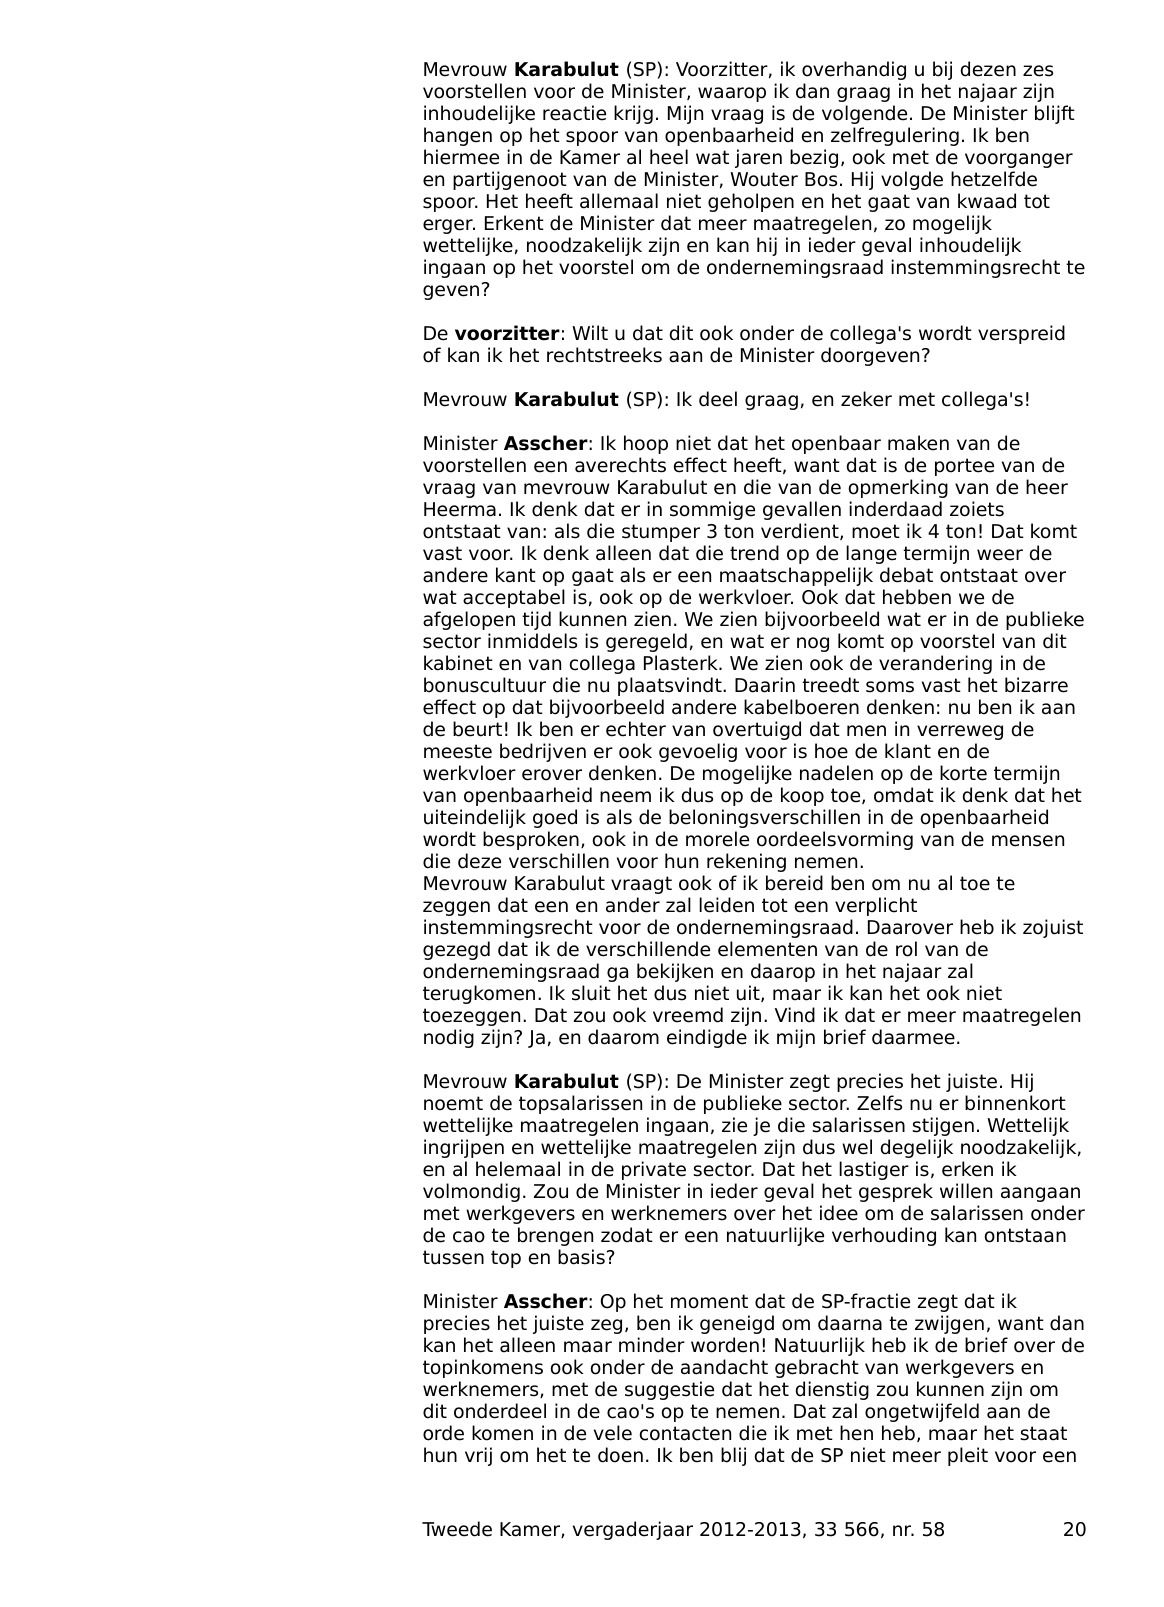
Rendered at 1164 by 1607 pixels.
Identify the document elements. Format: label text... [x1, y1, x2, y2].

text De voorzitter: Wilt u dat dit ook onder de collega's wordt verspreid of kan ik het rechtstreeks aan de Minister doorgeven? [422, 323, 1087, 367]
text Minister Asscher: Op het moment dat de SP-fractie zegt dat ik precies het juiste zeg, ben ik geneigd om daarna te zwijgen, want dan kan het alleen maar minder worden! Natuurlijk heb ik de brief over de topinkomens ook onder de aandacht gebracht van werkgevers en werknemers, met de suggestie dat het dienstig zou kunnen zijn om dit onderdeel in de cao's op te nemen. Dat zal ongetwijfeld aan de orde komen in de vele contacten die ik met hen heb, maar het staat hun vrij om het te doen. Ik ben blij dat de SP niet meer pleit voor een [422, 1291, 1087, 1467]
text Minister Asscher: Ik hoop niet dat het openbaar maken van de voorstellen een averechts effect heeft, want dat is de portee van de vraag van mevrouw Karabulut en die van de opmerking van de heer Heerma. Ik denk dat er in sommige gevallen inderdaad zoiets ontstaat van: als die stumper 3 ton verdient, moet ik 4 ton! Dat komt vast voor. Ik denk alleen dat die trend op de lange termijn weer de andere kant op gaat als er een maatschappelijk debat ontstaat over wat acceptabel is, ook op de werkvloer. Ook dat hebben we de afgelopen tijd kunnen zien. We zien bijvoorbeeld wat er in de publieke sector inmiddels is geregeld, en wat er nog komt op voorstel van dit kabinet en van collega Plasterk. We zien ook de verandering in de bonuscultuur die nu plaatsvindt. Daarin treedt soms vast het bizarre effect op dat bijvoorbeeld andere kabelboeren denken: nu ben ik aan de beurt! Ik ben er echter van overtuigd dat men in verreweg de meeste bedrijven er ook gevoelig voor is hoe de klant en de werkvloer erover denken. De mogelijke nadelen op de korte termijn van openbaarheid neem ik dus op de koop toe, omdat ik denk dat het uiteindelijk goed is als de beloningsverschillen in de openbaarheid wordt besproken, ook in de morele oordeelsvorming van de mensen die deze verschillen voor hun rekening nemen. [422, 433, 1087, 873]
text Mevrouw Karabulut (SP): Ik deel graag, en zeker met collega's! [422, 389, 1087, 411]
text Mevrouw Karabulut (SP): Voorzitter, ik overhandig u bij dezen zes voorstellen voor de Minister, waarop ik dan graag in het najaar zijn inhoudelijke reactie krijg. Mijn vraag is de volgende. De Minister blijft hangen op het spoor van openbaarheid en zelfregulering. Ik ben hiermee in de Kamer al heel wat jaren bezig, ook met de voorganger en partijgenoot van de Minister, Wouter Bos. Hij volgde hetzelfde spoor. Het heeft allemaal niet geholpen en het gaat van kwaad tot erger. Erkent de Minister dat meer maatregelen, zo mogelijk wettelijke, noodzakelijk zijn en kan hij in ieder geval inhoudelijk ingaan op het voorstel om de ondernemingsraad instemmingsrecht te geven? [422, 59, 1087, 301]
text Mevrouw Karabulut (SP): De Minister zegt precies het juiste. Hij noemt de topsalarissen in de publieke sector. Zelfs nu er binnenkort wettelijke maatregelen ingaan, zie je die salarissen stijgen. Wettelijk ingrijpen en wettelijke maatregelen zijn dus wel degelijk noodzakelijk, en al helemaal in de private sector. Dat het lastiger is, erken ik volmondig. Zou de Minister in ieder geval het gesprek willen aangaan met werkgevers en werknemers over het idee om de salarissen onder de cao te brengen zodat er een natuurlijke verhouding kan ontstaan tussen top en basis? [422, 1071, 1087, 1269]
text Mevrouw Karabulut vraagt ook of ik bereid ben om nu al toe te zeggen dat een en ander zal leiden tot een verplicht instemmingsrecht voor de ondernemingsraad. Daarover heb ik zojuist gezegd dat ik de verschillende elementen van de rol van de ondernemingsraad ga bekijken en daarop in het najaar zal terugkomen. Ik sluit het dus niet uit, maar ik kan het ook niet toezeggen. Dat zou ook vreemd zijn. Vind ik dat er meer maatregelen nodig zijn? Ja, en daarom eindigde ik mijn brief daarmee. [422, 873, 1087, 1049]
